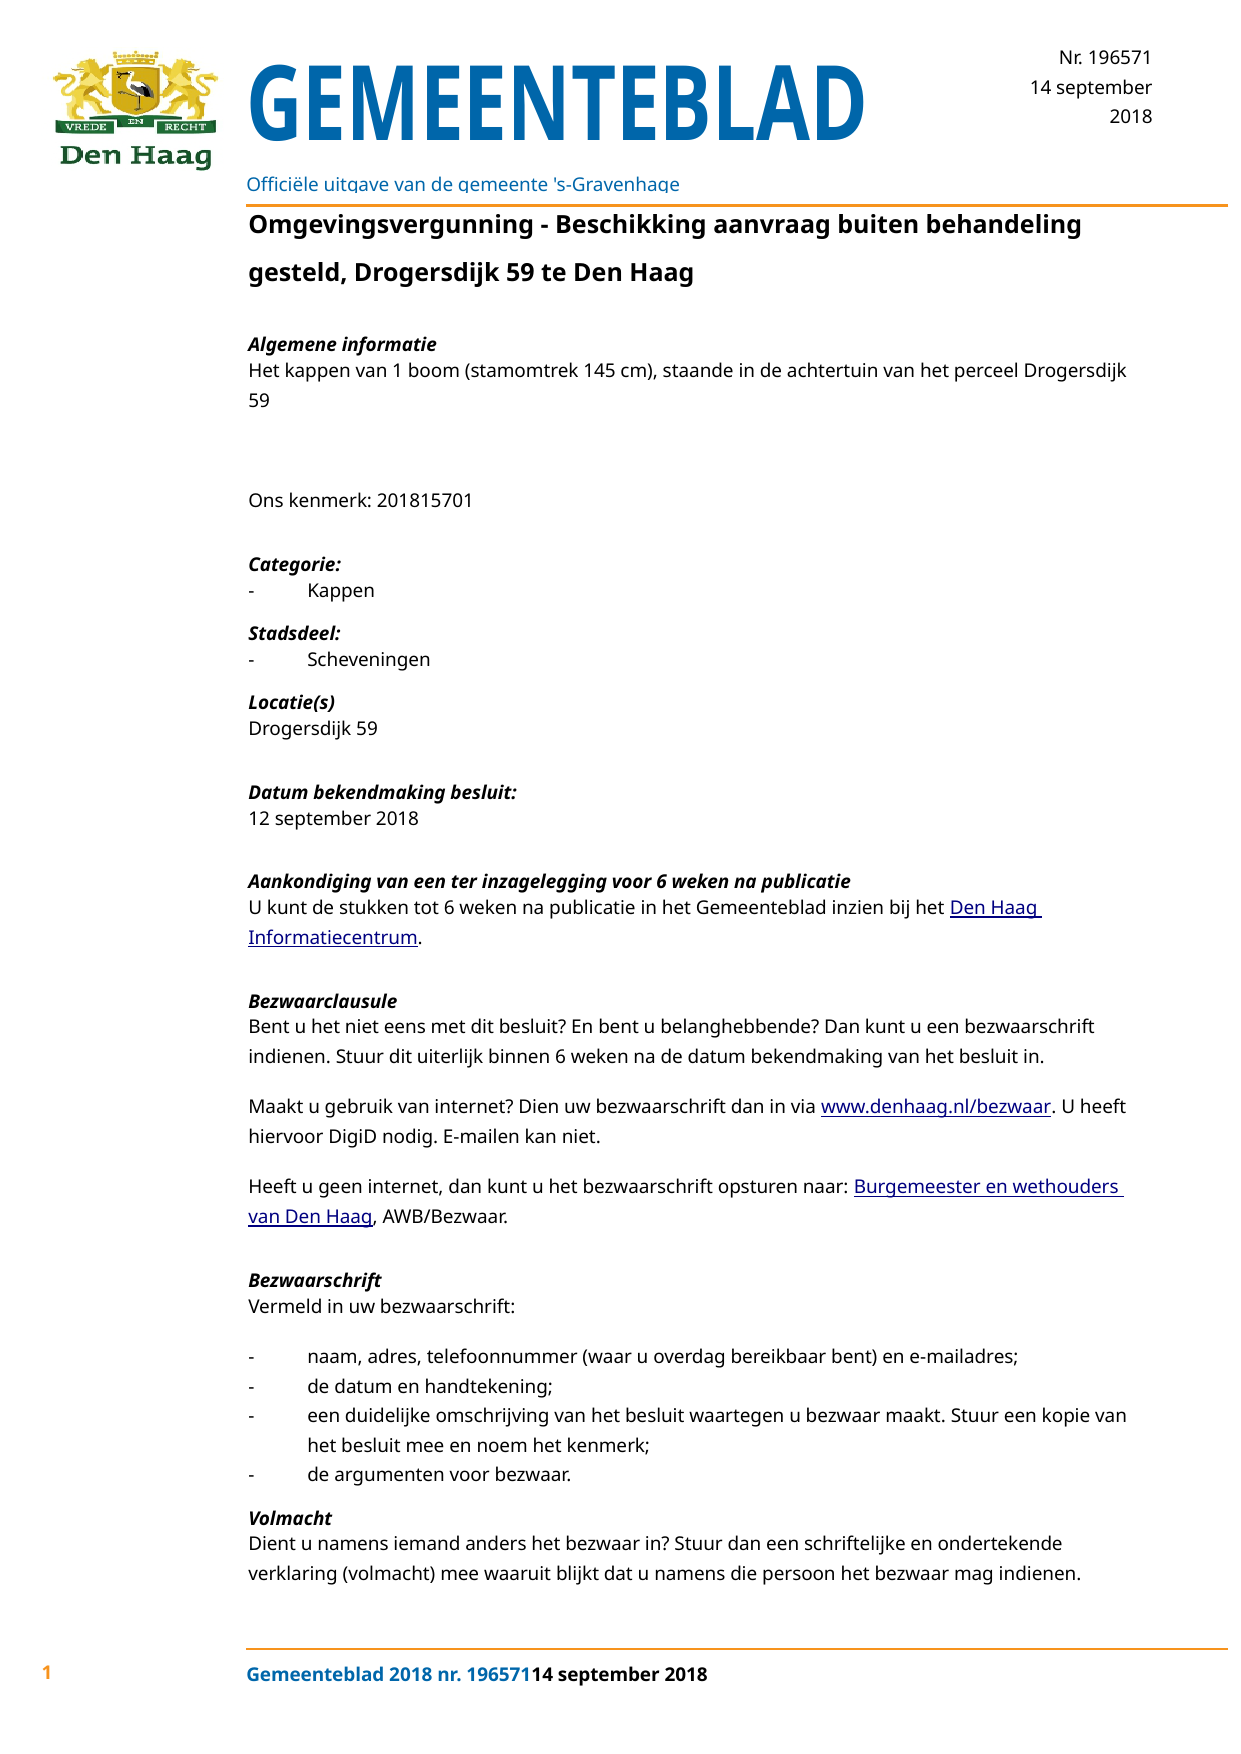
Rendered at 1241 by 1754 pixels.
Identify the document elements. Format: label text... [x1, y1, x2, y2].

text Dient u namens iemand anders het bezwaar in? Stuur dan een schriftelijke en ondertekende verklaring (volmacht) mee waaruit blijkt dat u namens die persoon het bezwaar mag indienen. [248, 1531, 1152, 1586]
text U kunt de stukken tot 6 weken na publicatie in het Gemeenteblad inzien bij het Den Haag Informatiecentrum. [248, 894, 1152, 950]
picture [41, 47, 231, 172]
text Bent u het niet eens met dit besluit? En bent u belanghebbende? Dan kunt u een bezwaarschrift indienen. Stuur dit uiterlijk binnen 6 weken na de datum bekendmaking van het besluit in. [248, 1014, 1152, 1069]
text Omgevingsvergunning - Beschikking aanvraag buiten behandeling gesteld, Drogersdijk 59 te Den Haag [248, 207, 1152, 288]
text Bezwaarclausule [248, 988, 1152, 1014]
list een duidelijke omschrijving van het besluit waartegen u bezwaar maakt. Stuur een kopie van het besluit mee en noem het kenmerk; [248, 1402, 1152, 1458]
text Algemene informatie [248, 331, 1152, 357]
text Heeft u geen internet, dan kunt u het bezwaarschrift opsturen naar: Burgemeester en wethouders van Den Haag, AWB/Bezwaar. [248, 1174, 1152, 1229]
text Drogersdijk 59 [248, 715, 1152, 741]
text Maakt u gebruik van internet? Dien uw bezwaarschrift dan in via www.denhaag.nl/bezwaar. U heeft hiervoor DigiD nodig. E-mailen kan niet. [248, 1094, 1152, 1149]
text Categorie: [248, 552, 1152, 577]
text Het kappen van 1 boom (stamomtrek 145 cm), staande in de achtertuin van het perceel Drogersdijk 59 [248, 357, 1152, 412]
list de datum en handtekening; [248, 1373, 1152, 1399]
list naam, adres, telefoonnummer (waar u overdag bereikbaar bent) en e-mailadres; [248, 1343, 1152, 1369]
text Locatie(s) [248, 689, 1152, 715]
text Aankondiging van een ter inzagelegging voor 6 weken na publicatie [248, 869, 1152, 894]
text Stadsdeel: [248, 620, 1152, 646]
text Datum bekendmaking besluit: [248, 779, 1152, 805]
text Bezwaarschrift [248, 1267, 1152, 1293]
list Kappen [248, 577, 1152, 603]
text Volmacht [248, 1505, 1152, 1531]
text 12 september 2018 [248, 805, 1152, 830]
list de argumenten voor bezwaar. [248, 1462, 1152, 1487]
text Vermeld in uw bezwaarschrift: [248, 1293, 1152, 1319]
text Ons kenmerk: 201815701 [248, 488, 1152, 513]
list Scheveningen [248, 646, 1152, 672]
